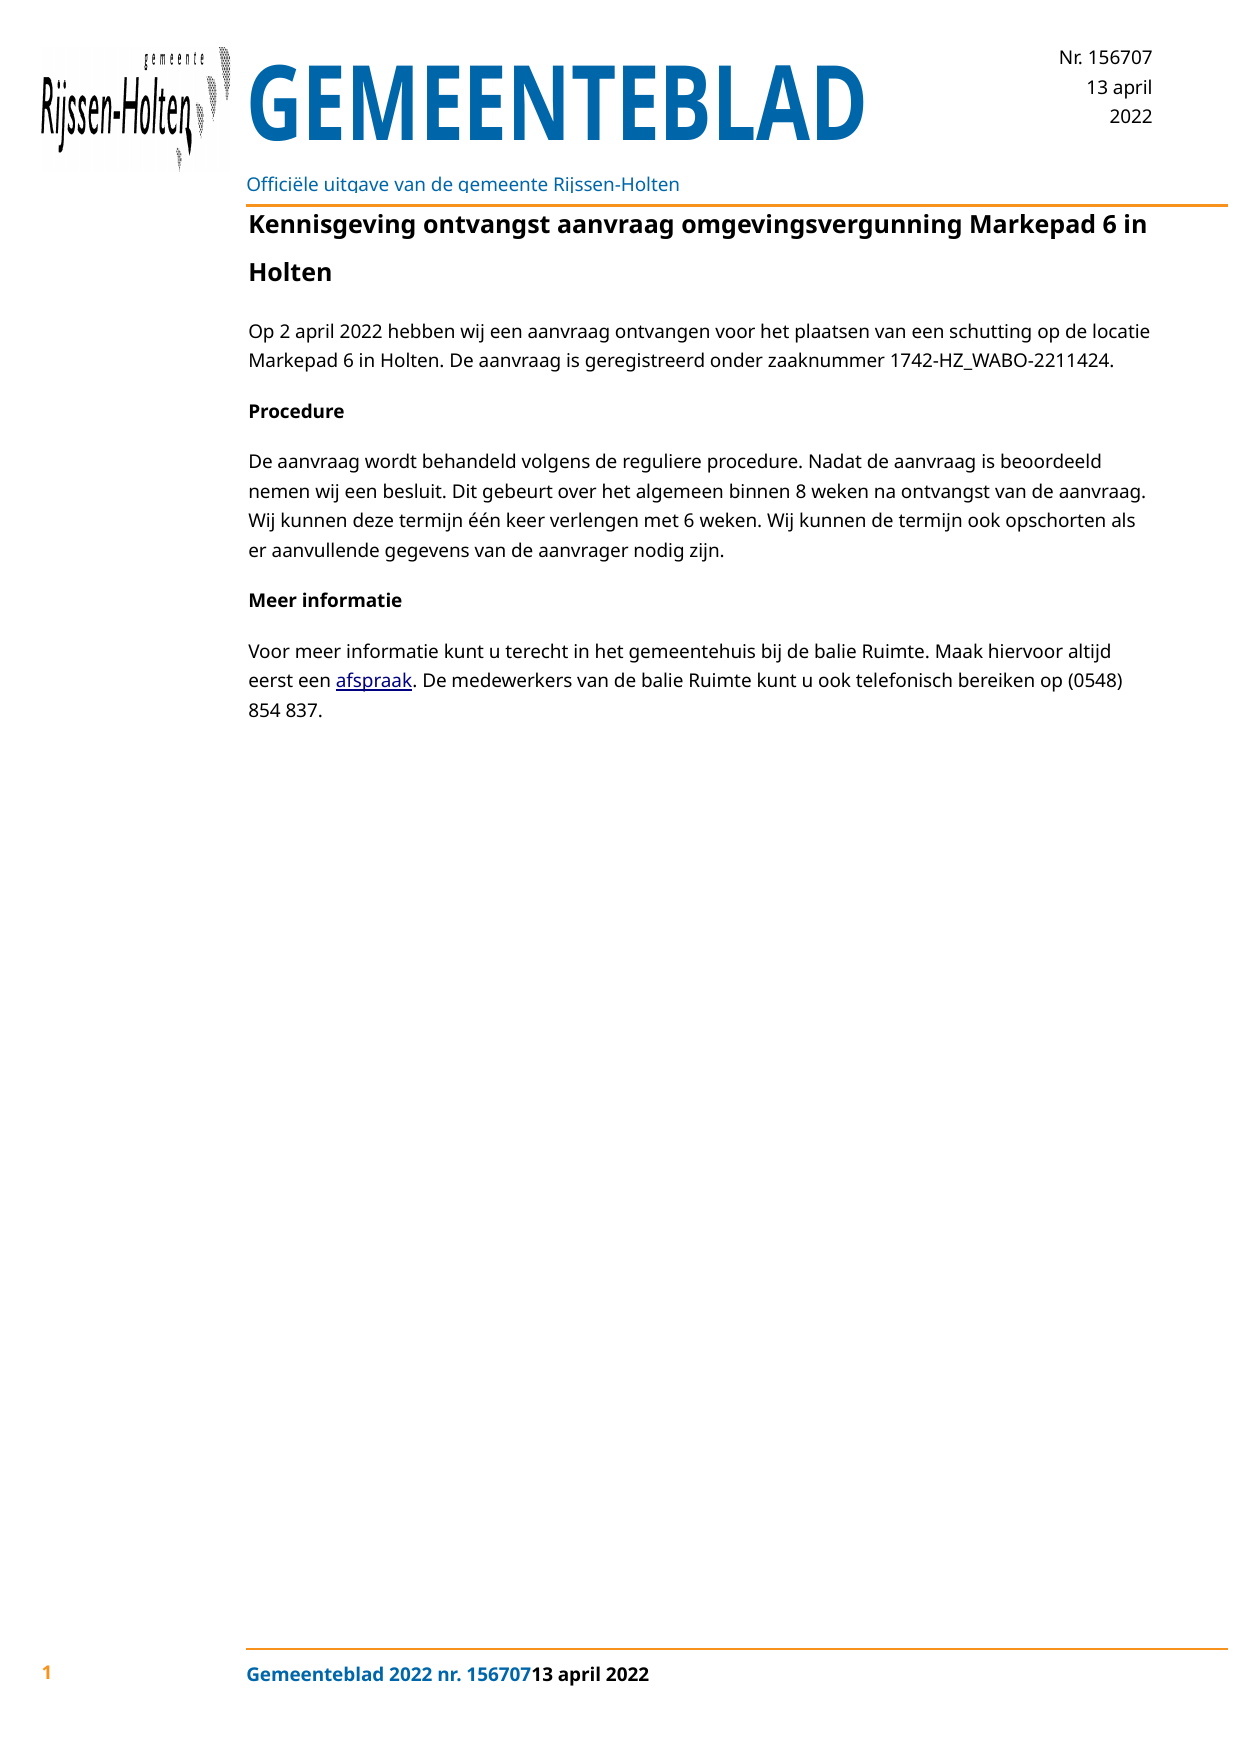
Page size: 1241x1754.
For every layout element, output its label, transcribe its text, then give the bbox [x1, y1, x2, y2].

text Op 2 april 2022 hebben wij een aanvraag ontvangen voor het plaatsen van een schutting op de locatie Markepad 6 in Holten. De aanvraag is geregistreerd onder zaaknummer 1742-HZ_WABO-2211424. [248, 318, 1152, 373]
text De aanvraag wordt behandeld volgens de reguliere procedure. Nadat de aanvraag is beoordeeld nemen wij een besluit. Dit gebeurt over het algemeen binnen 8 weken na ontvangst van de aanvraag. Wij kunnen deze termijn één keer verlengen met 6 weken. Wij kunnen de termijn ook opschorten als er aanvullende gegevens van de aanvrager nodig zijn. [248, 448, 1152, 563]
text Procedure [248, 398, 1152, 424]
text Meer informatie [248, 587, 1152, 613]
picture [41, 47, 231, 172]
text Voor meer informatie kunt u terecht in het gemeentehuis bij de balie Ruimte. Maak hiervoor altijd eerst een afspraak. De medewerkers van de balie Ruimte kunt u ook telefonisch bereiken op (0548) 854 837. [248, 638, 1152, 723]
text Kennisgeving ontvangst aanvraag omgevingsvergunning Markepad 6 in Holten [248, 207, 1152, 288]
